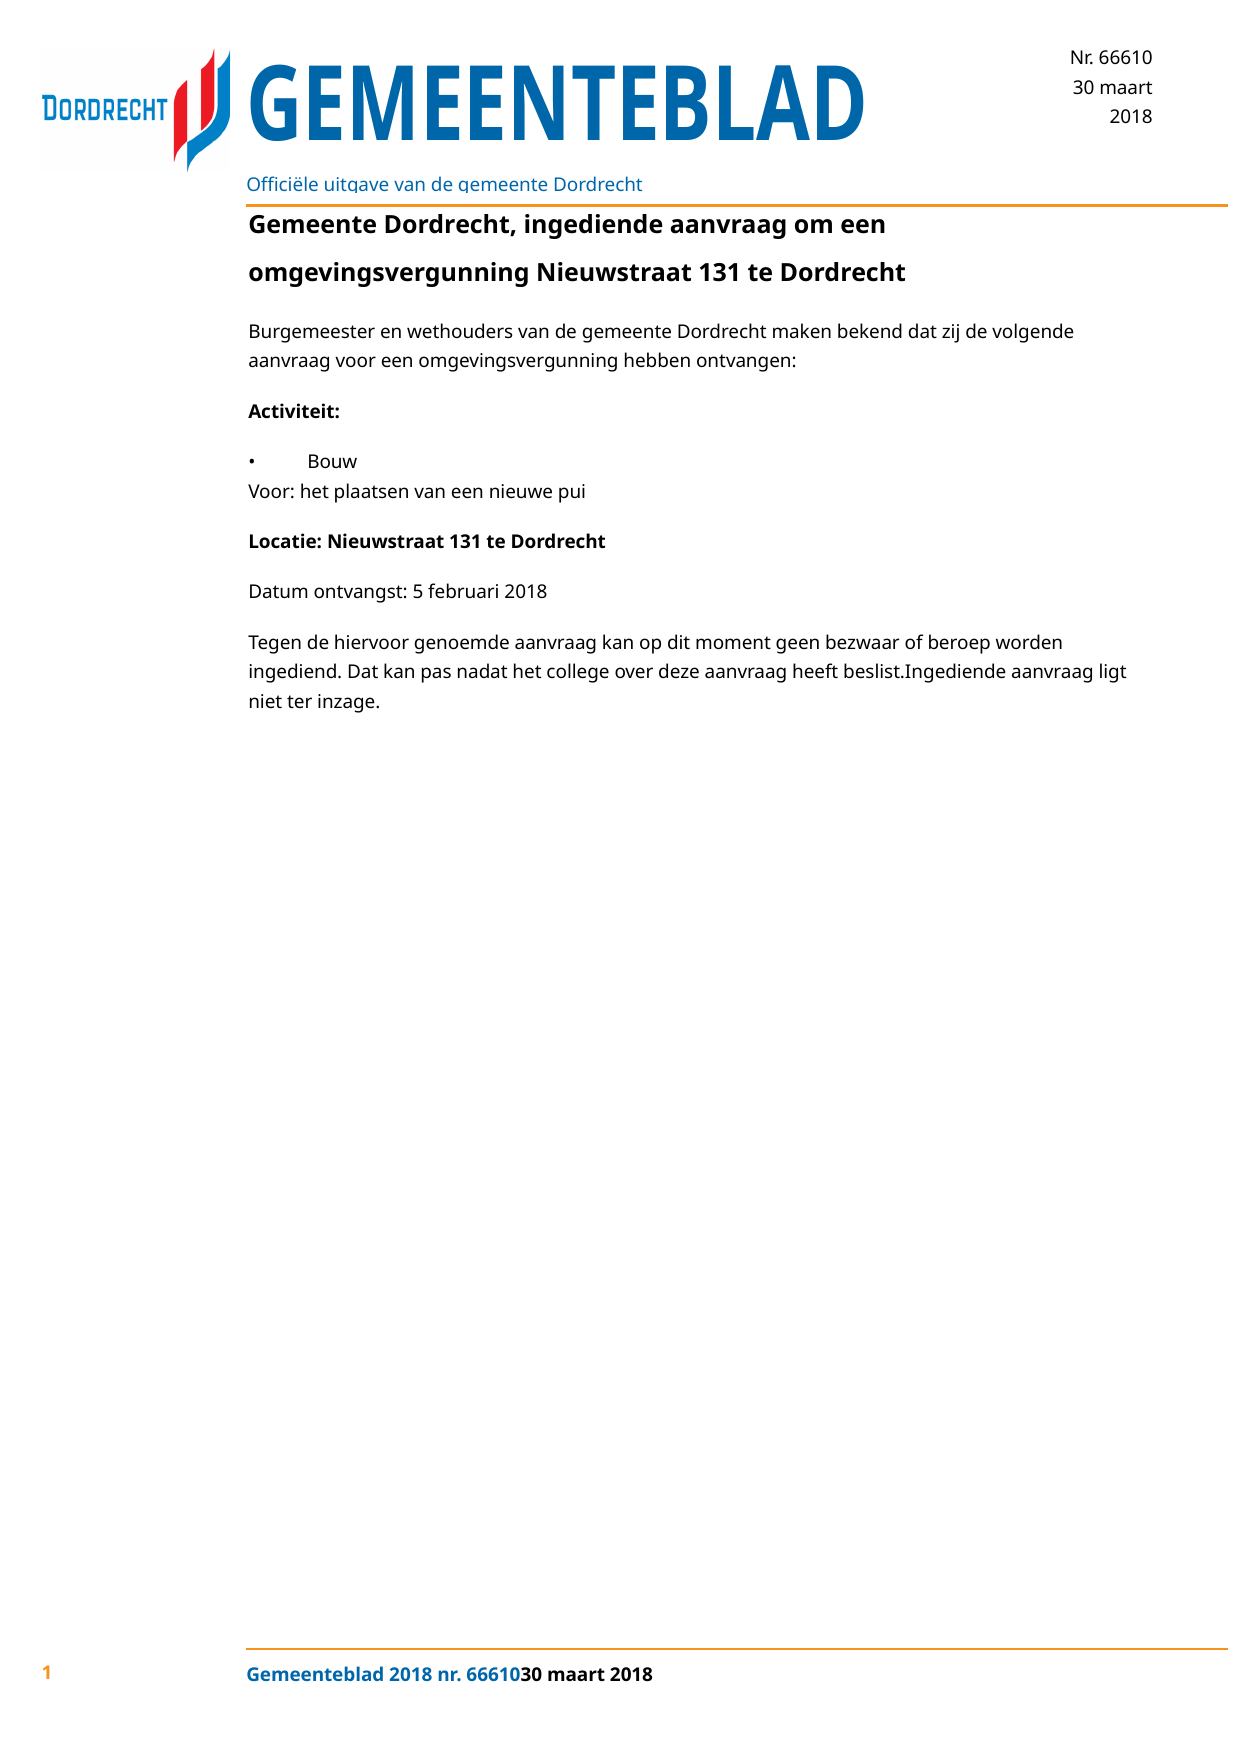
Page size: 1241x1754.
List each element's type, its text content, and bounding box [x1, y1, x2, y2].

picture [41, 47, 231, 172]
text Burgemeester en wethouders van de gemeente Dordrecht maken bekend dat zij de volgende aanvraag voor een omgevingsvergunning hebben ontvangen: [248, 318, 1152, 373]
text Datum ontvangst: 5 februari 2018 [248, 579, 1152, 604]
text Locatie: Nieuwstraat 131 te Dordrecht [248, 528, 1152, 554]
text Gemeente Dordrecht, ingediende aanvraag om een omgevingsvergunning Nieuwstraat 131 te Dordrecht [248, 207, 1152, 288]
text Activiteit: [248, 398, 1152, 424]
list Bouw [248, 448, 1152, 474]
text Voor: het plaatsen van een nieuwe pui [248, 478, 1152, 504]
text Tegen de hiervoor genoemde aanvraag kan op dit moment geen bezwaar of beroep worden ingediend. Dat kan pas nadat het college over deze aanvraag heeft beslist.Ingediende aanvraag ligt niet ter inzage. [248, 629, 1152, 714]
